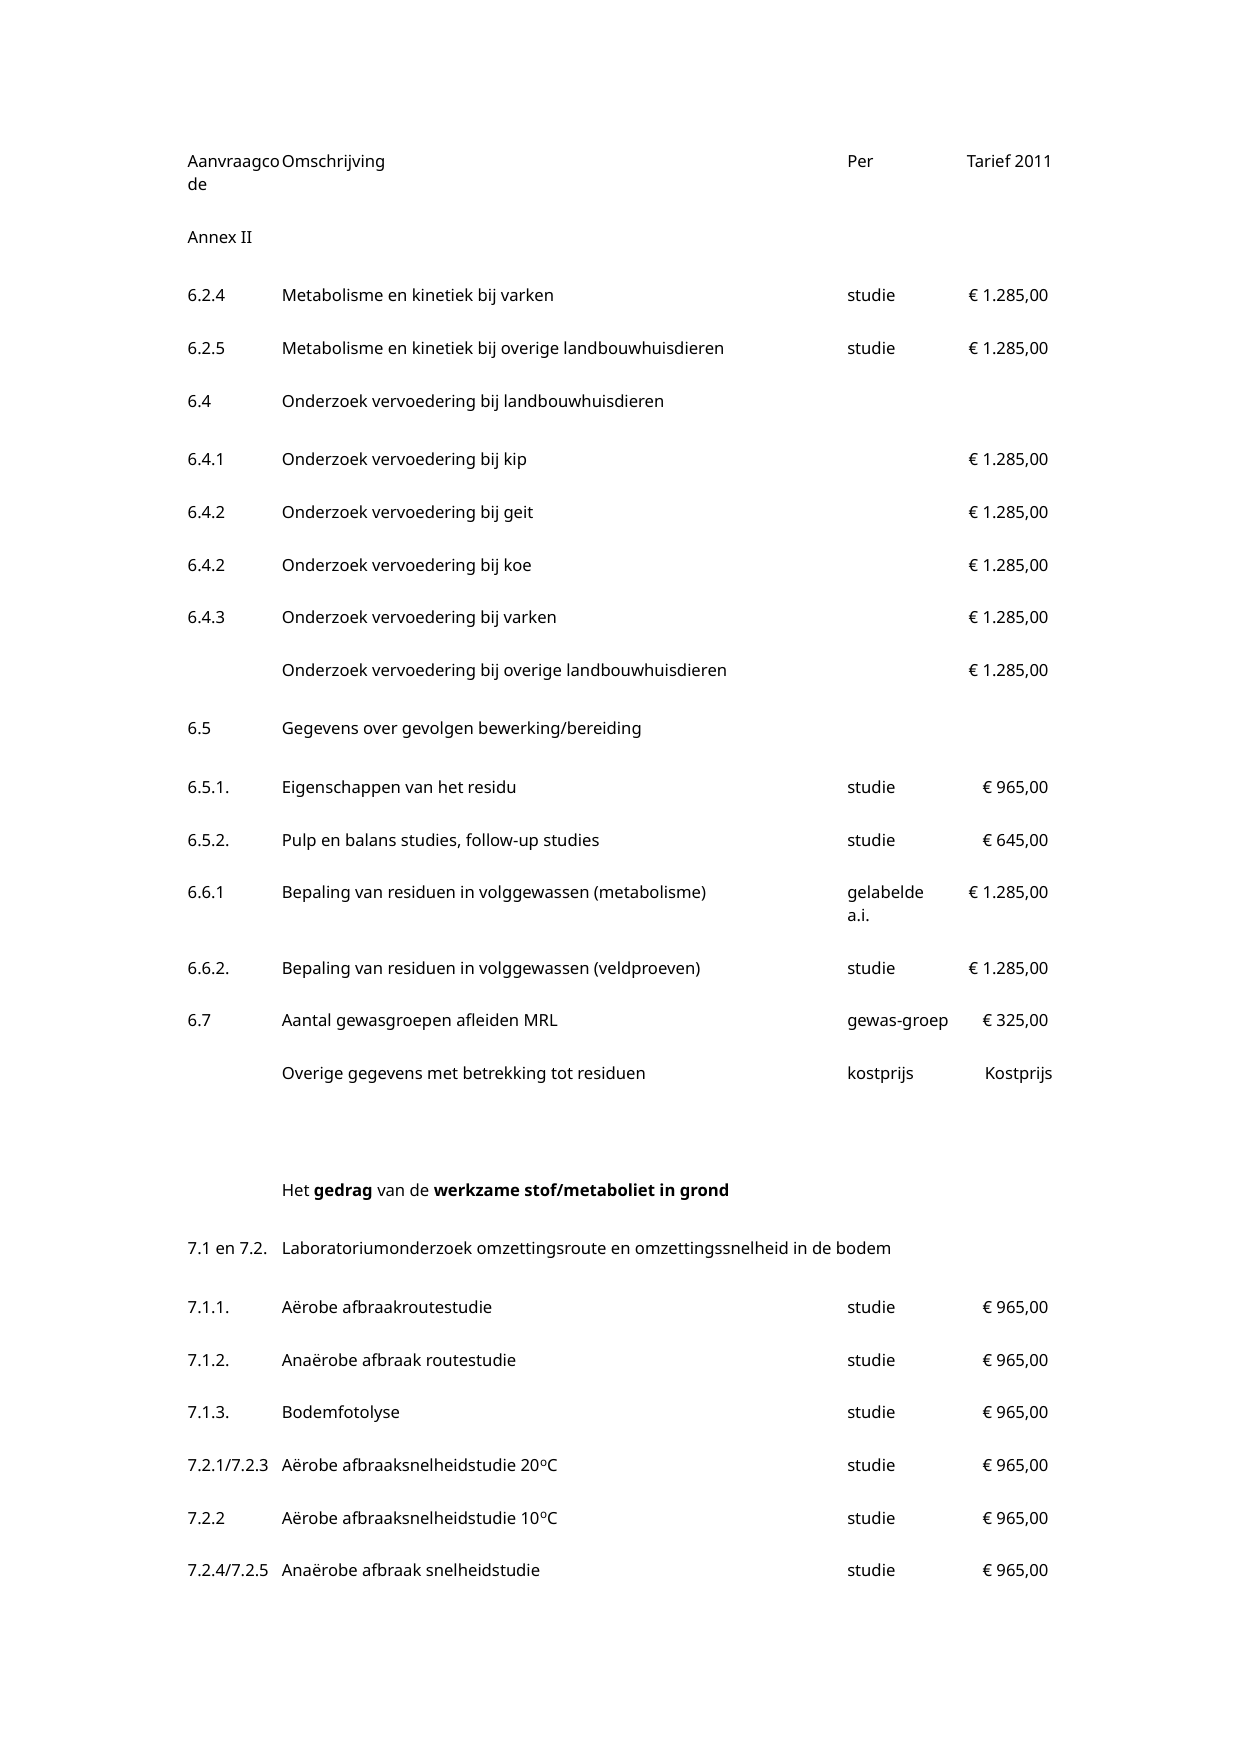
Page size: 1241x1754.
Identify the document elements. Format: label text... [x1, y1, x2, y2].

table_cell studie [847, 1559, 950, 1582]
table_cell studie [847, 1401, 950, 1453]
table_cell 6.4.2 [188, 500, 282, 553]
table_cell 7.1.2. [188, 1348, 282, 1401]
table_cell 6.5 [188, 717, 282, 775]
table_cell Anaërobe afbraak routestudie [282, 1348, 847, 1401]
table_cell 7.1.1. [188, 1295, 282, 1348]
table_cell studie [847, 828, 950, 881]
table_cell Aërobe afbraakroutestudie [282, 1295, 847, 1348]
table_cell [847, 1120, 950, 1178]
table_cell 6.4.2 [188, 553, 282, 606]
table_cell [188, 1179, 282, 1237]
table_cell [188, 1062, 282, 1120]
table_cell studie [847, 1454, 950, 1506]
table_cell € 645,00 [950, 828, 1053, 881]
table_cell 7.1.3. [188, 1401, 282, 1453]
table_cell € 1.285,00 [950, 659, 1053, 717]
table_cell [847, 225, 950, 284]
table_cell [950, 225, 1053, 284]
table_cell 6.7 [188, 1009, 282, 1062]
table_cell studie [847, 956, 950, 1009]
table_cell [188, 1120, 282, 1178]
table_cell € 965,00 [950, 1295, 1053, 1348]
table_cell € 965,00 [950, 1348, 1053, 1401]
table_cell 7.2.2 [188, 1506, 282, 1559]
table_cell 6.4.1 [188, 448, 282, 500]
table_cell € 965,00 [950, 1506, 1053, 1559]
table_cell [950, 1179, 1053, 1237]
table_cell [950, 1237, 1053, 1295]
table_cell studie [847, 1348, 950, 1401]
table_cell [950, 1120, 1053, 1178]
table_header Omschrijving [282, 150, 847, 225]
table_cell Aantal gewasgroepen afleiden MRL [282, 1009, 847, 1062]
table_cell Kostprijs [950, 1062, 1053, 1120]
table_cell € 1.285,00 [950, 500, 1053, 553]
table_cell Laboratoriumonderzoek omzettingsroute en omzettingssnelheid in de bodem [282, 1237, 950, 1295]
table_cell Onderzoek vervoedering bij varken [282, 606, 950, 658]
table_cell studie [847, 775, 950, 828]
table_cell € 1.285,00 [950, 448, 1053, 500]
table_cell € 965,00 [950, 1454, 1053, 1506]
table_cell Onderzoek vervoedering bij geit [282, 500, 950, 553]
table_cell Aërobe afbraaksnelheidstudie 10oC [282, 1506, 847, 1559]
table_cell € 1.285,00 [950, 284, 1053, 337]
table_header Tarief 2011 [950, 150, 1053, 225]
table_cell 6.4.3 [188, 606, 282, 658]
table_cell Bepaling van residuen in volggewassen (metabolisme) [282, 881, 847, 956]
table_cell Onderzoek vervoedering bij kip [282, 448, 950, 500]
table_cell € 1.285,00 [950, 553, 1053, 606]
table_cell [282, 225, 847, 284]
table_cell 6.5.1. [188, 775, 282, 828]
table_cell studie [847, 1295, 950, 1348]
table_cell Bodemfotolyse [282, 1401, 847, 1453]
table_cell € 965,00 [950, 1559, 1053, 1582]
table_cell 6.6.1 [188, 881, 282, 956]
table_cell € 1.285,00 [950, 956, 1053, 1009]
table_header Aanvraagcode [188, 150, 282, 225]
table_cell gelabelde a.i. [847, 881, 950, 956]
table_cell 7.1 en 7.2. [188, 1237, 282, 1295]
table_cell studie [847, 284, 950, 337]
table_cell [188, 659, 282, 717]
table_cell 7.2.4/7.2.5 [188, 1559, 282, 1582]
table_cell Annex II [188, 225, 282, 284]
table_cell Het gedrag van de werkzame stof/metaboliet in grond [282, 1179, 950, 1237]
table_cell Onderzoek vervoedering bij koe [282, 553, 950, 606]
table_cell [950, 717, 1053, 775]
table_cell Onderzoek vervoedering bij landbouwhuisdieren [282, 389, 950, 448]
table_cell € 965,00 [950, 775, 1053, 828]
table_cell € 965,00 [950, 1401, 1053, 1453]
table_cell Metabolisme en kinetiek bij overige landbouwhuisdieren [282, 337, 847, 389]
table_cell € 325,00 [950, 1009, 1053, 1062]
table_cell Overige gegevens met betrekking tot residuen [282, 1062, 847, 1120]
table_cell 6.2.4 [188, 284, 282, 337]
table_cell Gegevens over gevolgen bewerking/bereiding [282, 717, 950, 775]
table_cell Onderzoek vervoedering bij overige landbouwhuisdieren [282, 659, 950, 717]
table_cell 6.2.5 [188, 337, 282, 389]
table_cell 6.5.2. [188, 828, 282, 881]
table_cell gewas-groep [847, 1009, 950, 1062]
table_cell Anaërobe afbraak snelheidstudie [282, 1559, 847, 1582]
table_cell 7.2.1/7.2.3 [188, 1454, 282, 1506]
table_cell kostprijs [847, 1062, 950, 1120]
table_cell [950, 389, 1053, 448]
table_cell 6.4 [188, 389, 282, 448]
table_cell studie [847, 337, 950, 389]
table_cell Pulp en balans studies, follow-up studies [282, 828, 847, 881]
table_cell € 1.285,00 [950, 337, 1053, 389]
table_cell Eigenschappen van het residu [282, 775, 847, 828]
table_cell Aërobe afbraaksnelheidstudie 20oC [282, 1454, 847, 1506]
table_cell Metabolisme en kinetiek bij varken [282, 284, 847, 337]
table_cell € 1.285,00 [950, 606, 1053, 658]
table_cell [282, 1120, 847, 1178]
table_header Per [847, 150, 950, 225]
table_cell Bepaling van residuen in volggewassen (veldproeven) [282, 956, 847, 1009]
table_cell € 1.285,00 [950, 881, 1053, 956]
table_cell studie [847, 1506, 950, 1559]
table_cell 6.6.2. [188, 956, 282, 1009]
